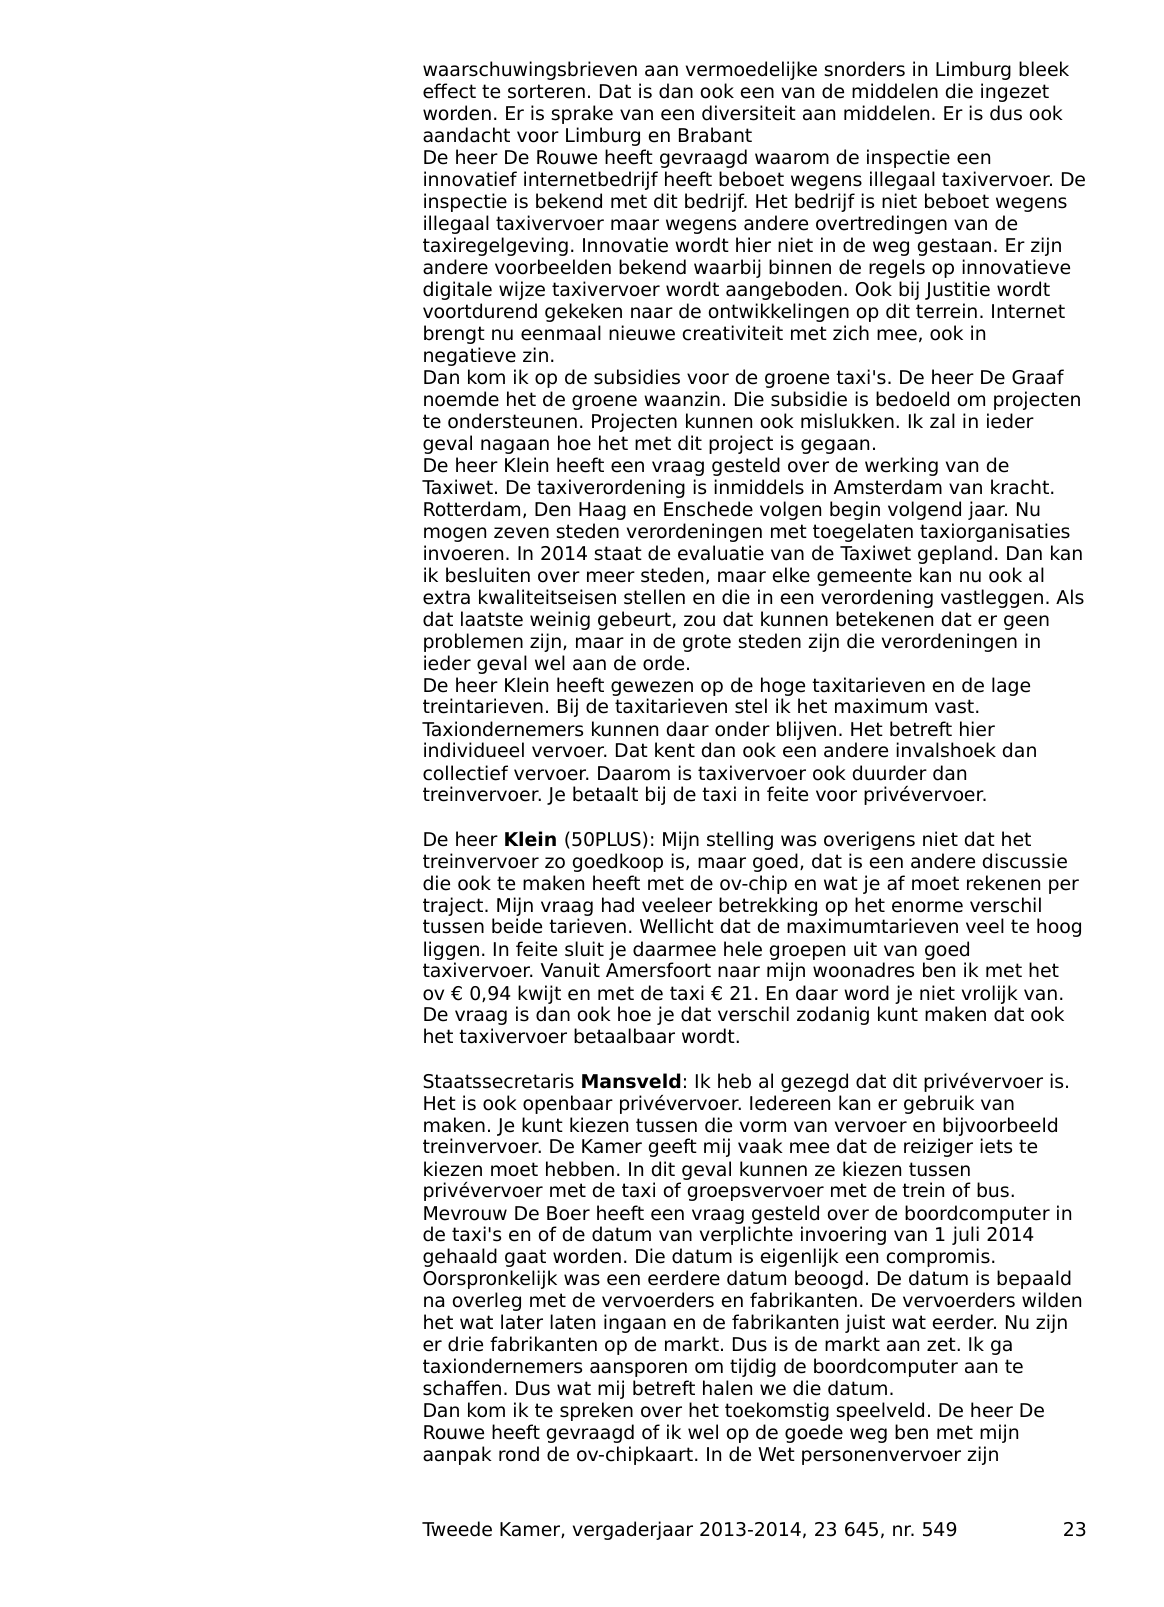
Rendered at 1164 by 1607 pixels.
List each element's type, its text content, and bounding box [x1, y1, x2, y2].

text De heer Klein heeft gewezen op de hoge taxitarieven en de lage treintarieven. Bij de taxitarieven stel ik het maximum vast. Taxiondernemers kunnen daar onder blijven. Het betreft hier individueel vervoer. Dat kent dan ook een andere invalshoek dan collectief vervoer. Daarom is taxivervoer ook duurder dan treinvervoer. Je betaalt bij de taxi in feite voor privévervoer. [422, 674, 1087, 806]
text De heer De Rouwe heeft gevraagd waarom de inspectie een innovatief internetbedrijf heeft beboet wegens illegaal taxivervoer. De inspectie is bekend met dit bedrijf. Het bedrijf is niet beboet wegens illegaal taxivervoer maar wegens andere overtredingen van de taxiregelgeving. Innovatie wordt hier niet in de weg gestaan. Er zijn andere voorbeelden bekend waarbij binnen de regels op innovatieve digitale wijze taxivervoer wordt aangeboden. Ook bij Justitie wordt voortdurend gekeken naar de ontwikkelingen op dit terrein. Internet brengt nu eenmaal nieuwe creativiteit met zich mee, ook in negatieve zin. [422, 147, 1087, 367]
text Dan kom ik op de subsidies voor de groene taxi's. De heer De Graaf noemde het de groene waanzin. Die subsidie is bedoeld om projecten te ondersteunen. Projecten kunnen ook mislukken. Ik zal in ieder geval nagaan hoe het met dit project is gegaan. [422, 367, 1087, 455]
text waarschuwingsbrieven aan vermoedelijke snorders in Limburg bleek effect te sorteren. Dat is dan ook een van de middelen die ingezet worden. Er is sprake van een diversiteit aan middelen. Er is dus ook aandacht voor Limburg en Brabant [422, 59, 1087, 147]
text De heer Klein (50PLUS): Mijn stelling was overigens niet dat het treinvervoer zo goedkoop is, maar goed, dat is een andere discussie die ook te maken heeft met de ov-chip en wat je af moet rekenen per traject. Mijn vraag had veeleer betrekking op het enorme verschil tussen beide tarieven. Wellicht dat de maximumtarieven veel te hoog liggen. In feite sluit je daarmee hele groepen uit van goed taxivervoer. Vanuit Amersfoort naar mijn woonadres ben ik met het ov € 0,94 kwijt en met de taxi € 21. En daar word je niet vrolijk van. De vraag is dan ook hoe je dat verschil zodanig kunt maken dat ook het taxivervoer betaalbaar wordt. [422, 828, 1087, 1048]
text Mevrouw De Boer heeft een vraag gesteld over de boordcomputer in de taxi's en of de datum van verplichte invoering van 1 juli 2014 gehaald gaat worden. Die datum is eigenlijk een compromis. Oorspronkelijk was een eerdere datum beoogd. De datum is bepaald na overleg met de vervoerders en fabrikanten. De vervoerders wilden het wat later laten ingaan en de fabrikanten juist wat eerder. Nu zijn er drie fabrikanten op de markt. Dus is de markt aan zet. Ik ga taxiondernemers aansporen om tijdig de boordcomputer aan te schaffen. Dus wat mij betreft halen we die datum. [422, 1202, 1087, 1400]
text Dan kom ik te spreken over het toekomstig speelveld. De heer De Rouwe heeft gevraagd of ik wel op de goede weg ben met mijn aanpak rond de ov-chipkaart. In de Wet personenvervoer zijn [422, 1400, 1087, 1466]
text Staatssecretaris Mansveld: Ik heb al gezegd dat dit privévervoer is. Het is ook openbaar privévervoer. Iedereen kan er gebruik van maken. Je kunt kiezen tussen die vorm van vervoer en bijvoorbeeld treinvervoer. De Kamer geeft mij vaak mee dat de reiziger iets te kiezen moet hebben. In dit geval kunnen ze kiezen tussen privévervoer met de taxi of groepsvervoer met de trein of bus. [422, 1071, 1087, 1202]
text De heer Klein heeft een vraag gesteld over de werking van de Taxiwet. De taxiverordening is inmiddels in Amsterdam van kracht. Rotterdam, Den Haag en Enschede volgen begin volgend jaar. Nu mogen zeven steden verordeningen met toegelaten taxiorganisaties invoeren. In 2014 staat de evaluatie van de Taxiwet gepland. Dan kan ik besluiten over meer steden, maar elke gemeente kan nu ook al extra kwaliteitseisen stellen en die in een verordening vastleggen. Als dat laatste weinig gebeurt, zou dat kunnen betekenen dat er geen problemen zijn, maar in de grote steden zijn die verordeningen in ieder geval wel aan de orde. [422, 455, 1087, 674]
